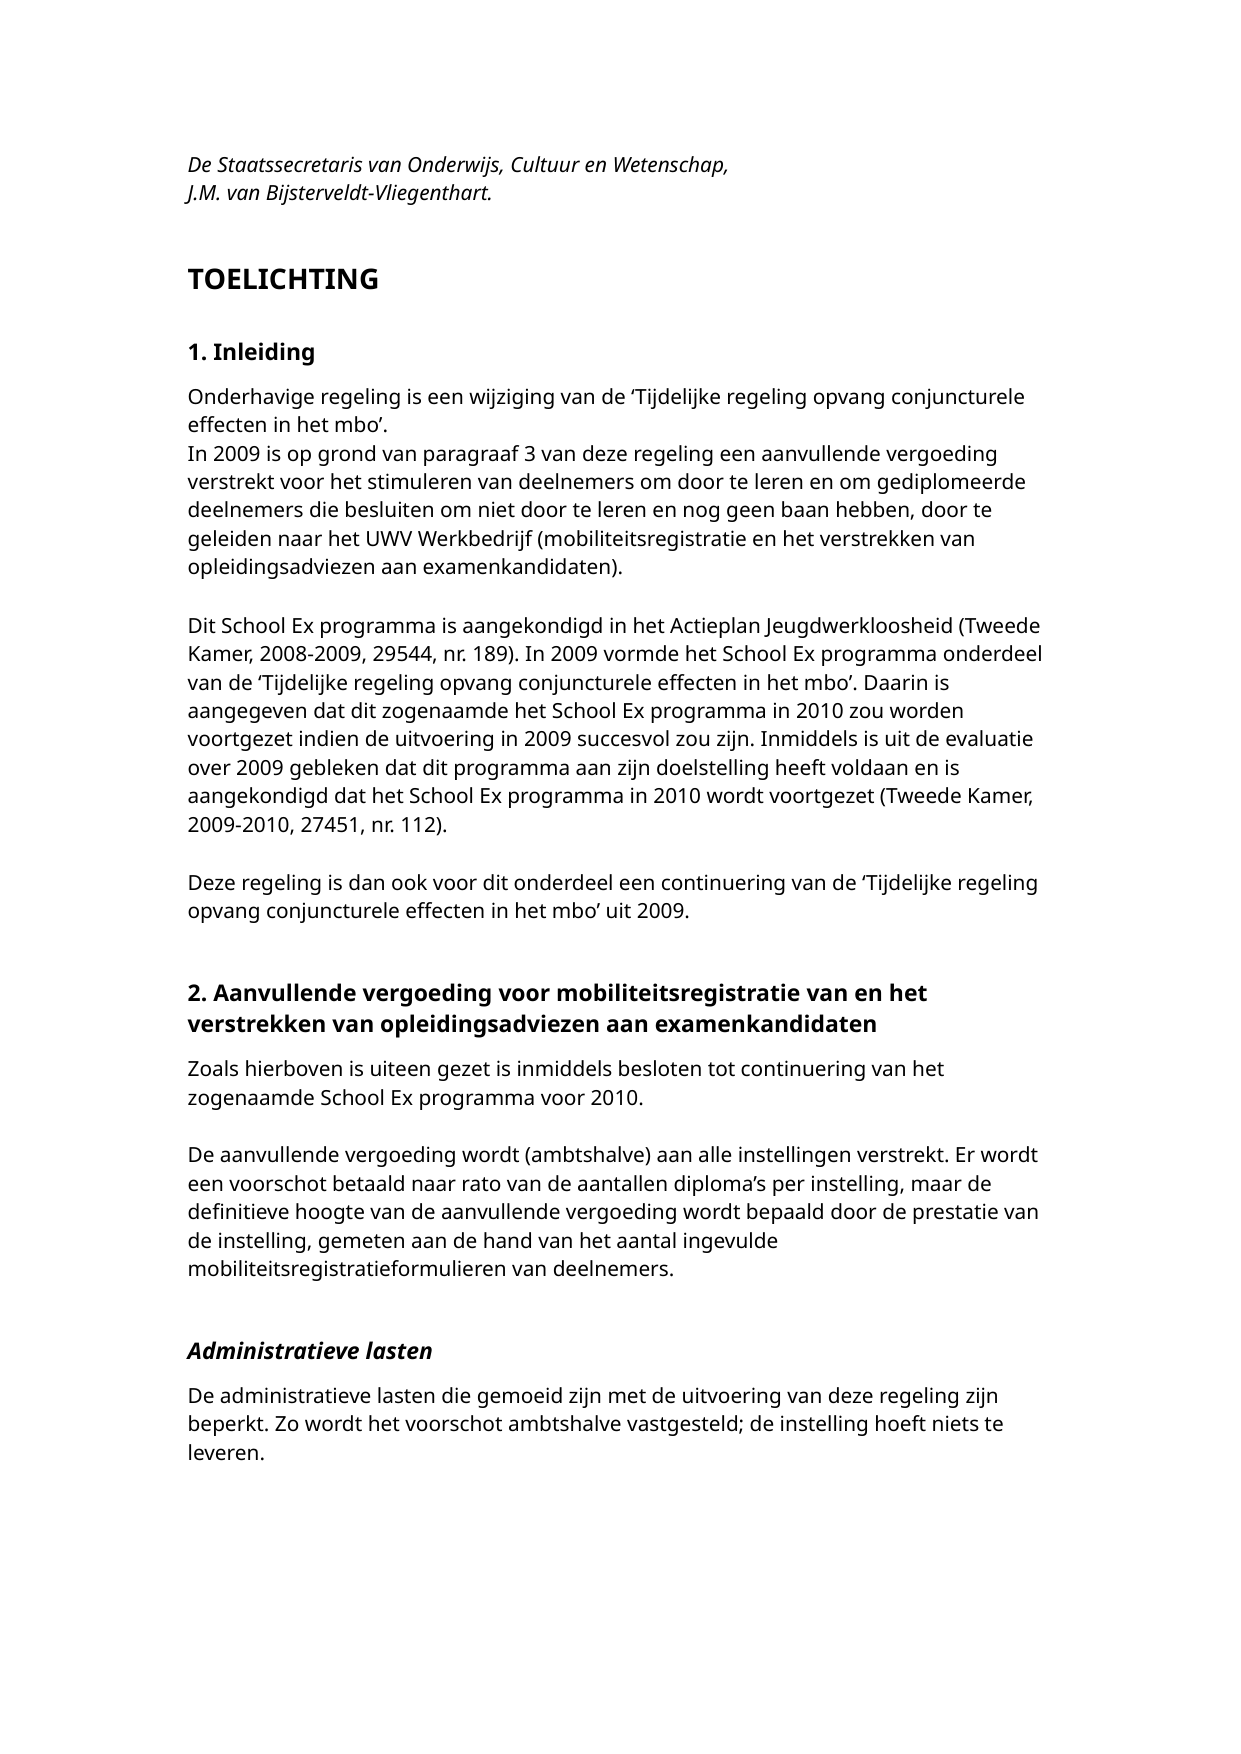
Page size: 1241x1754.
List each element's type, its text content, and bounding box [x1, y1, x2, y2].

subtitle 1. Inleiding [187, 336, 1053, 367]
text Zoals hierboven is uiteen gezet is inmiddels besloten tot continuering van het zogenaamde School Ex programma voor 2010. [187, 1054, 1053, 1111]
text In 2009 is op grond van paragraaf 3 van deze regeling een aanvullende vergoeding verstrekt voor het stimuleren van deelnemers om door te leren en om gediplomeerde deelnemers die besluiten om niet door te leren en nog geen baan hebben, door te geleiden naar het UWV Werkbedrijf (mobiliteitsregistratie en het verstrekken van opleidingsadviezen aan examenkandidaten). [187, 439, 1053, 581]
subtitle TOELICHTING [187, 259, 1053, 298]
text De administratieve lasten die gemoeid zijn met de uitvoering van deze regeling zijn beperkt. Zo wordt het voorschot ambtshalve vastgesteld; de instelling hoeft niets te leveren. [187, 1381, 1053, 1466]
text De aanvullende vergoeding wordt (ambtshalve) aan alle instellingen verstrekt. Er wordt een voorschot betaald naar rato van de aantallen diploma’s per instelling, maar de definitieve hoogte van de aanvullende vergoeding wordt bepaald door de prestatie van de instelling, gemeten aan de hand van het aantal ingevulde mobiliteitsregistratieformulieren van deelnemers. [187, 1141, 1053, 1283]
text Dit School Ex programma is aangekondigd in het Actieplan Jeugdwerkloosheid (Tweede Kamer, 2008-2009, 29544, nr. 189). In 2009 vormde het School Ex programma onderdeel van de ‘Tijdelijke regeling opvang conjuncturele effecten in het mbo’. Daarin is aangegeven dat dit zogenaamde het School Ex programma in 2010 zou worden voortgezet indien de uitvoering in 2009 succesvol zou zijn. Inmiddels is uit de evaluatie over 2009 gebleken dat dit programma aan zijn doelstelling heeft voldaan en is aangekondigd dat het School Ex programma in 2010 wordt voortgezet (Tweede Kamer, 2009-2010, 27451, nr. 112). [187, 611, 1053, 838]
text J.M. van Bijsterveldt-Vliegenthart. [187, 178, 1053, 207]
subtitle Administratieve lasten [187, 1335, 1053, 1366]
subtitle 2. Aanvullende vergoeding voor mobiliteitsregistratie van en het verstrekken van opleidingsadviezen aan examenkandidaten [187, 977, 1053, 1039]
text De Staatssecretaris van Onderwijs, Cultuur en Wetenschap, [187, 150, 1053, 178]
text Onderhavige regeling is een wijziging van de ‘Tijdelijke regeling opvang conjuncturele effecten in het mbo’. [187, 382, 1053, 439]
text Deze regeling is dan ook voor dit onderdeel een continuering van de ‘Tijdelijke regeling opvang conjuncturele effecten in het mbo’ uit 2009. [187, 868, 1053, 925]
